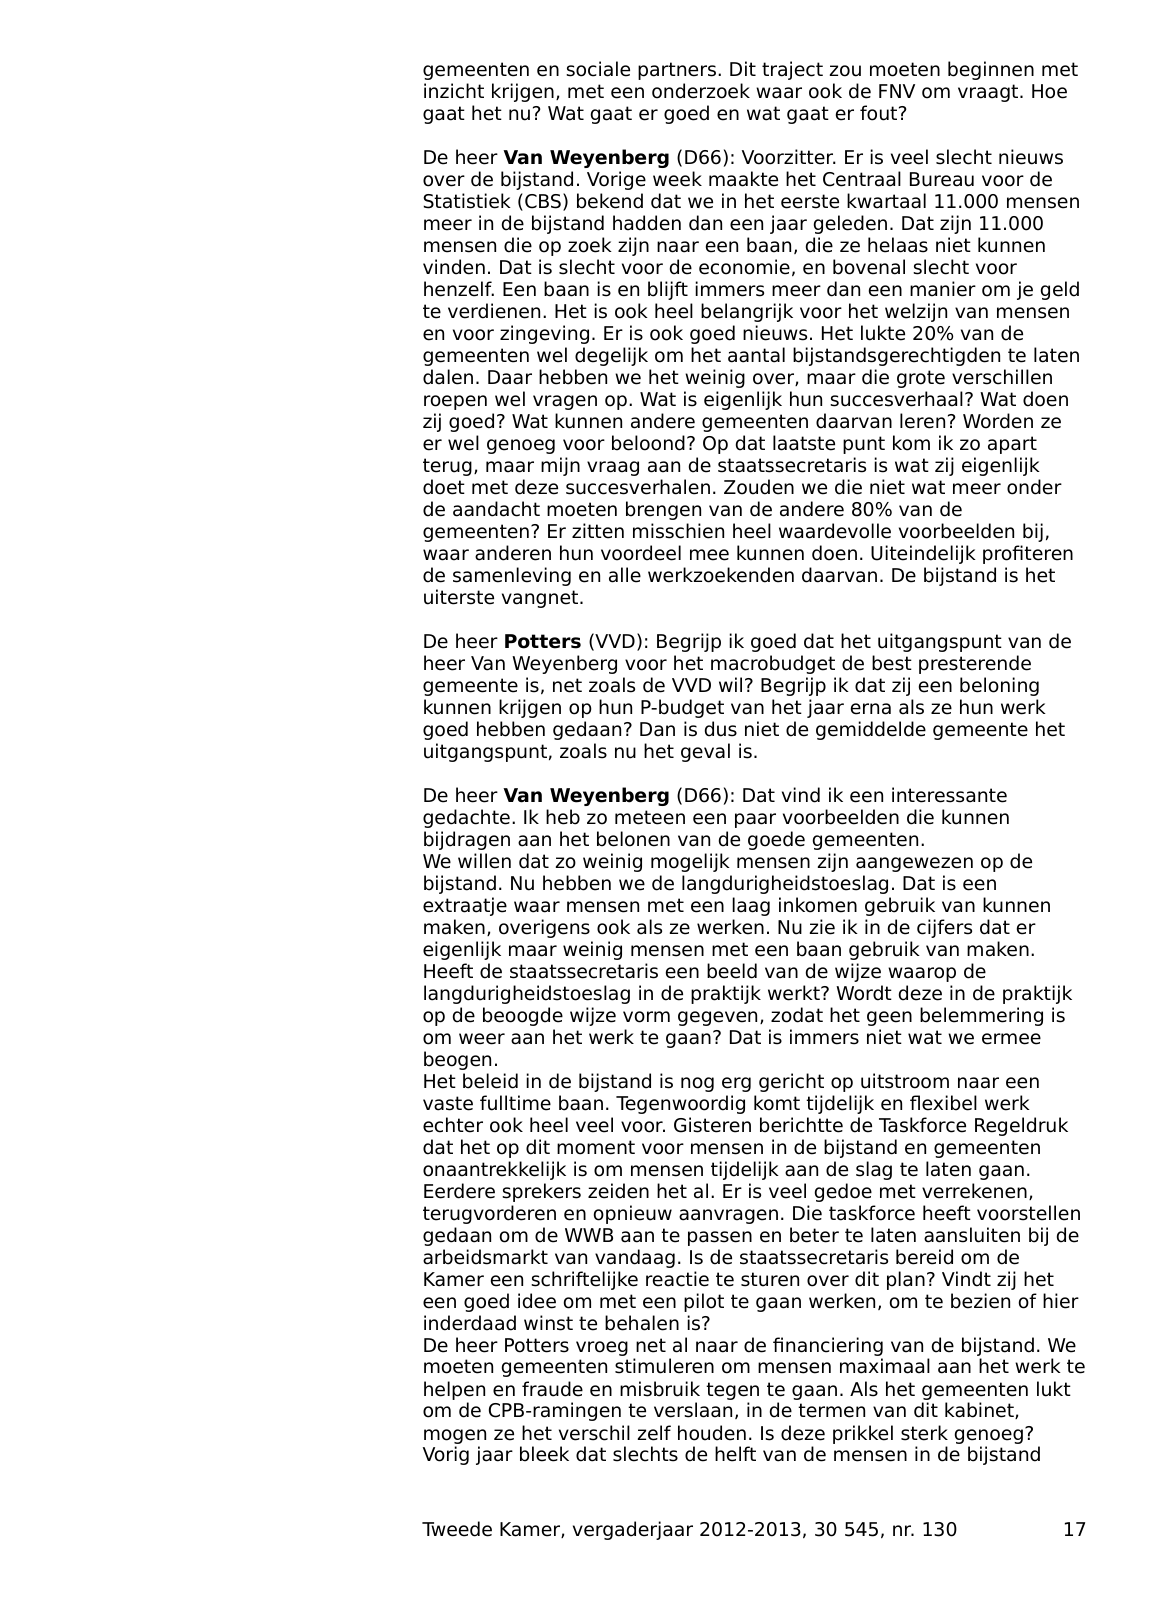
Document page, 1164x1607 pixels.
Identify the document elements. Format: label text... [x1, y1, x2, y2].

text Het beleid in de bijstand is nog erg gericht op uitstroom naar een vaste fulltime baan. Tegenwoordig komt tijdelijk en flexibel werk echter ook heel veel voor. Gisteren berichtte de Taskforce Regeldruk dat het op dit moment voor mensen in de bijstand en gemeenten onaantrekkelijk is om mensen tijdelijk aan de slag te laten gaan. Eerdere sprekers zeiden het al. Er is veel gedoe met verrekenen, terugvorderen en opnieuw aanvragen. Die taskforce heeft voorstellen gedaan om de WWB aan te passen en beter te laten aansluiten bij de arbeidsmarkt van vandaag. Is de staatssecretaris bereid om de Kamer een schriftelijke reactie te sturen over dit plan? Vindt zij het een goed idee om met een pilot te gaan werken, om te bezien of hier inderdaad winst te behalen is? [422, 1071, 1087, 1334]
text De heer Van Weyenberg (D66): Voorzitter. Er is veel slecht nieuws over de bijstand. Vorige week maakte het Centraal Bureau voor de Statistiek (CBS) bekend dat we in het eerste kwartaal 11.000 mensen meer in de bijstand hadden dan een jaar geleden. Dat zijn 11.000 mensen die op zoek zijn naar een baan, die ze helaas niet kunnen vinden. Dat is slecht voor de economie, en bovenal slecht voor henzelf. Een baan is en blijft immers meer dan een manier om je geld te verdienen. Het is ook heel belangrijk voor het welzijn van mensen en voor zingeving. Er is ook goed nieuws. Het lukte 20% van de gemeenten wel degelijk om het aantal bijstandsgerechtigden te laten dalen. Daar hebben we het weinig over, maar die grote verschillen roepen wel vragen op. Wat is eigenlijk hun succesverhaal? Wat doen zij goed? Wat kunnen andere gemeenten daarvan leren? Worden ze er wel genoeg voor beloond? Op dat laatste punt kom ik zo apart terug, maar mijn vraag aan de staatssecretaris is wat zij eigenlijk doet met deze succesverhalen. Zouden we die niet wat meer onder de aandacht moeten brengen van de andere 80% van de gemeenten? Er zitten misschien heel waardevolle voorbeelden bij, waar anderen hun voordeel mee kunnen doen. Uiteindelijk profiteren de samenleving en alle werkzoekenden daarvan. De bijstand is het uiterste vangnet. [422, 147, 1087, 609]
text De heer Van Weyenberg (D66): Dat vind ik een interessante gedachte. Ik heb zo meteen een paar voorbeelden die kunnen bijdragen aan het belonen van de goede gemeenten. [422, 785, 1087, 851]
text De heer Potters vroeg net al naar de financiering van de bijstand. We moeten gemeenten stimuleren om mensen maximaal aan het werk te helpen en fraude en misbruik tegen te gaan. Als het gemeenten lukt om de CPB-ramingen te verslaan, in de termen van dit kabinet, mogen ze het verschil zelf houden. Is deze prikkel sterk genoeg? Vorig jaar bleek dat slechts de helft van de mensen in de bijstand [422, 1334, 1087, 1466]
text gemeenten en sociale partners. Dit traject zou moeten beginnen met inzicht krijgen, met een onderzoek waar ook de FNV om vraagt. Hoe gaat het nu? Wat gaat er goed en wat gaat er fout? [422, 59, 1087, 125]
text We willen dat zo weinig mogelijk mensen zijn aangewezen op de bijstand. Nu hebben we de langdurigheidstoeslag. Dat is een extraatje waar mensen met een laag inkomen gebruik van kunnen maken, overigens ook als ze werken. Nu zie ik in de cijfers dat er eigenlijk maar weinig mensen met een baan gebruik van maken. Heeft de staatssecretaris een beeld van de wijze waarop de langdurigheidstoeslag in de praktijk werkt? Wordt deze in de praktijk op de beoogde wijze vorm gegeven, zodat het geen belemmering is om weer aan het werk te gaan? Dat is immers niet wat we ermee beogen. [422, 851, 1087, 1071]
text De heer Potters (VVD): Begrijp ik goed dat het uitgangspunt van de heer Van Weyenberg voor het macrobudget de best presterende gemeente is, net zoals de VVD wil? Begrijp ik dat zij een beloning kunnen krijgen op hun P-budget van het jaar erna als ze hun werk goed hebben gedaan? Dan is dus niet de gemiddelde gemeente het uitgangspunt, zoals nu het geval is. [422, 631, 1087, 763]
